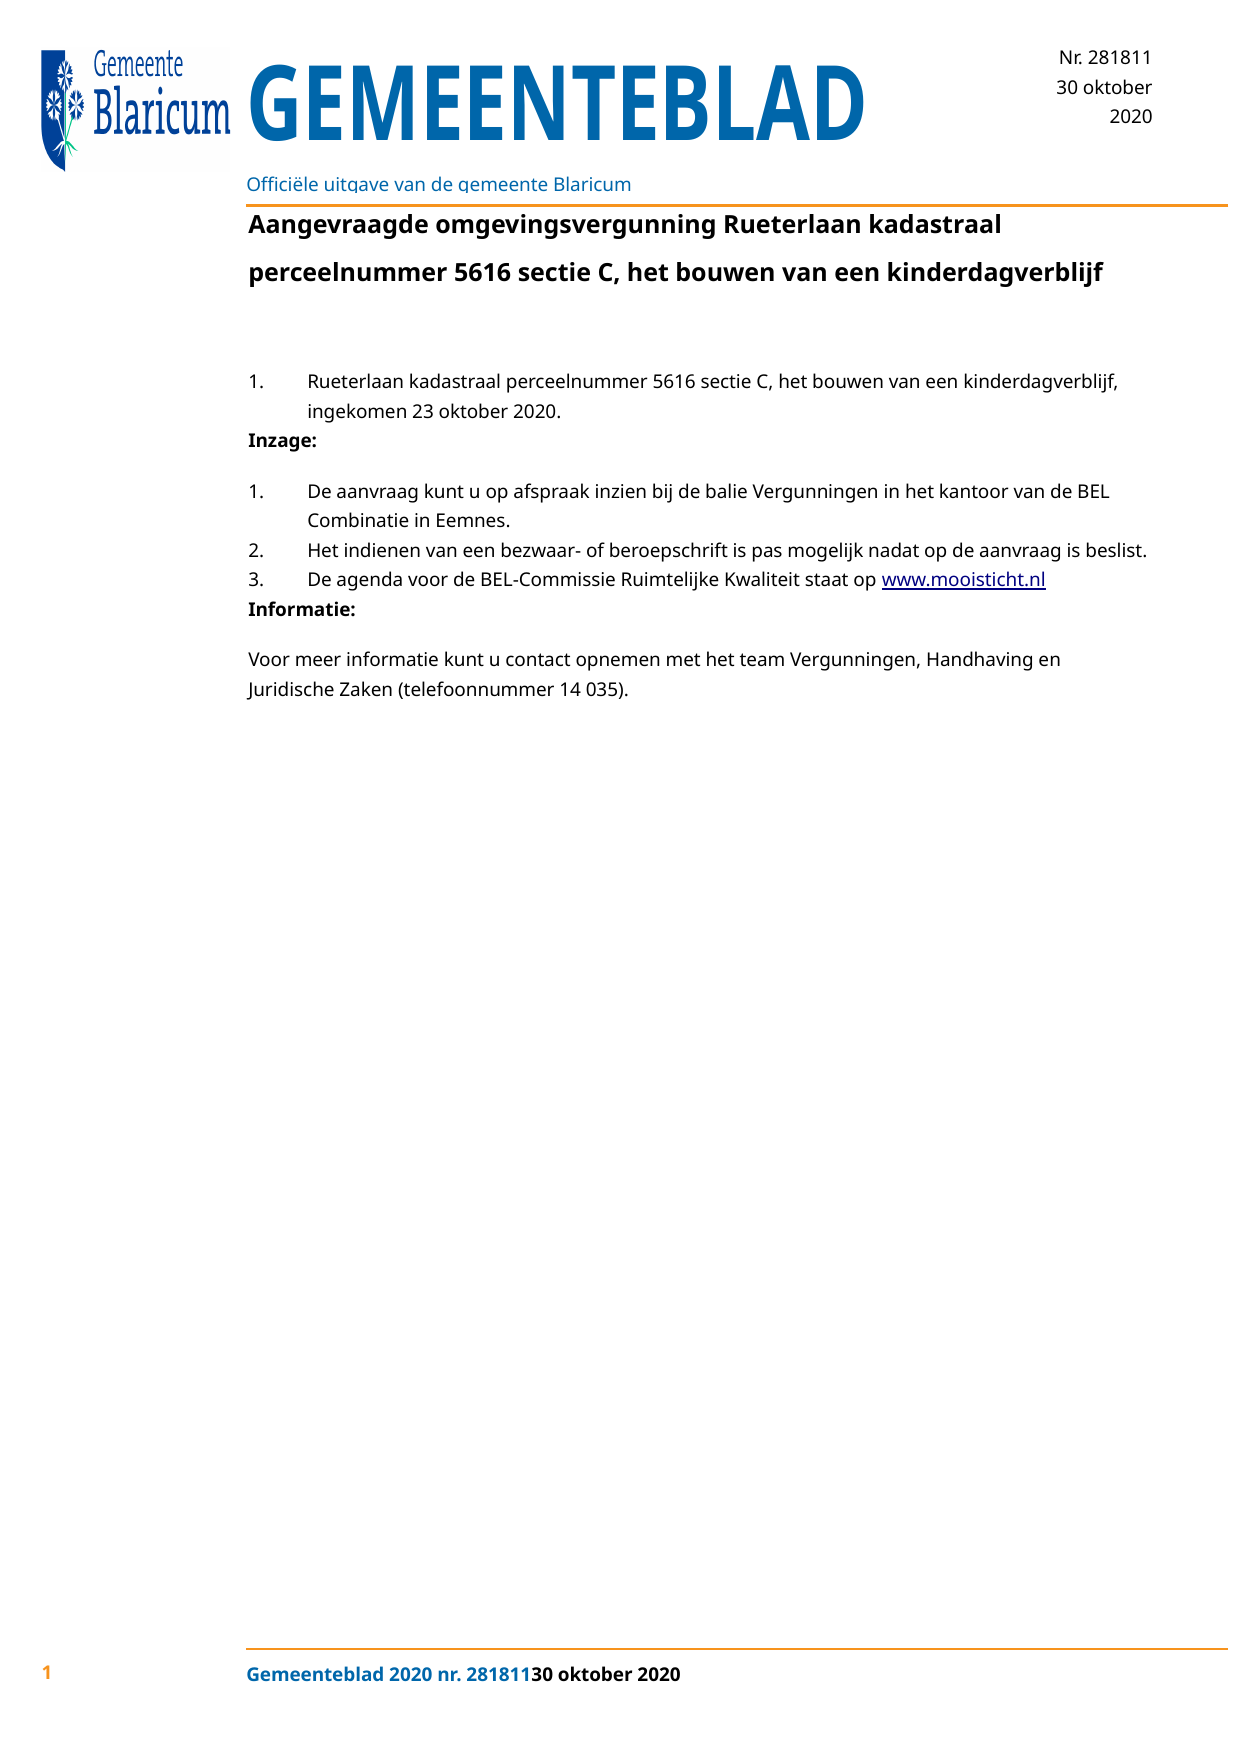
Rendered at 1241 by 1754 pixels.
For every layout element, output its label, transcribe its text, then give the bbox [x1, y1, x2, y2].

text Aangevraagde omgevingsvergunning Rueterlaan kadastraal perceelnummer 5616 sectie C, het bouwen van een kinderdagverblijf [248, 207, 1152, 288]
text Inzage: [248, 427, 1152, 453]
list De agenda voor de BEL-Commissie Ruimtelijke Kwaliteit staat op www.mooisticht.nl [248, 567, 1152, 592]
list De aanvraag kunt u op afspraak inzien bij de balie Vergunningen in het kantoor van de BEL Combinatie in Eemnes. [248, 478, 1152, 533]
picture [41, 47, 231, 172]
text Voor meer informatie kunt u contact opnemen met het team Vergunningen, Handhaving en Juridische Zaken (telefoonnummer 14 035). [248, 647, 1152, 702]
list Rueterlaan kadastraal perceelnummer 5616 sectie C, het bouwen van een kinderdagverblijf, ingekomen 23 oktober 2020. [248, 368, 1152, 424]
list Het indienen van een bezwaar- of beroepschrift is pas mogelijk nadat op de aanvraag is beslist. [248, 537, 1152, 563]
text Informatie: [248, 596, 1152, 622]
